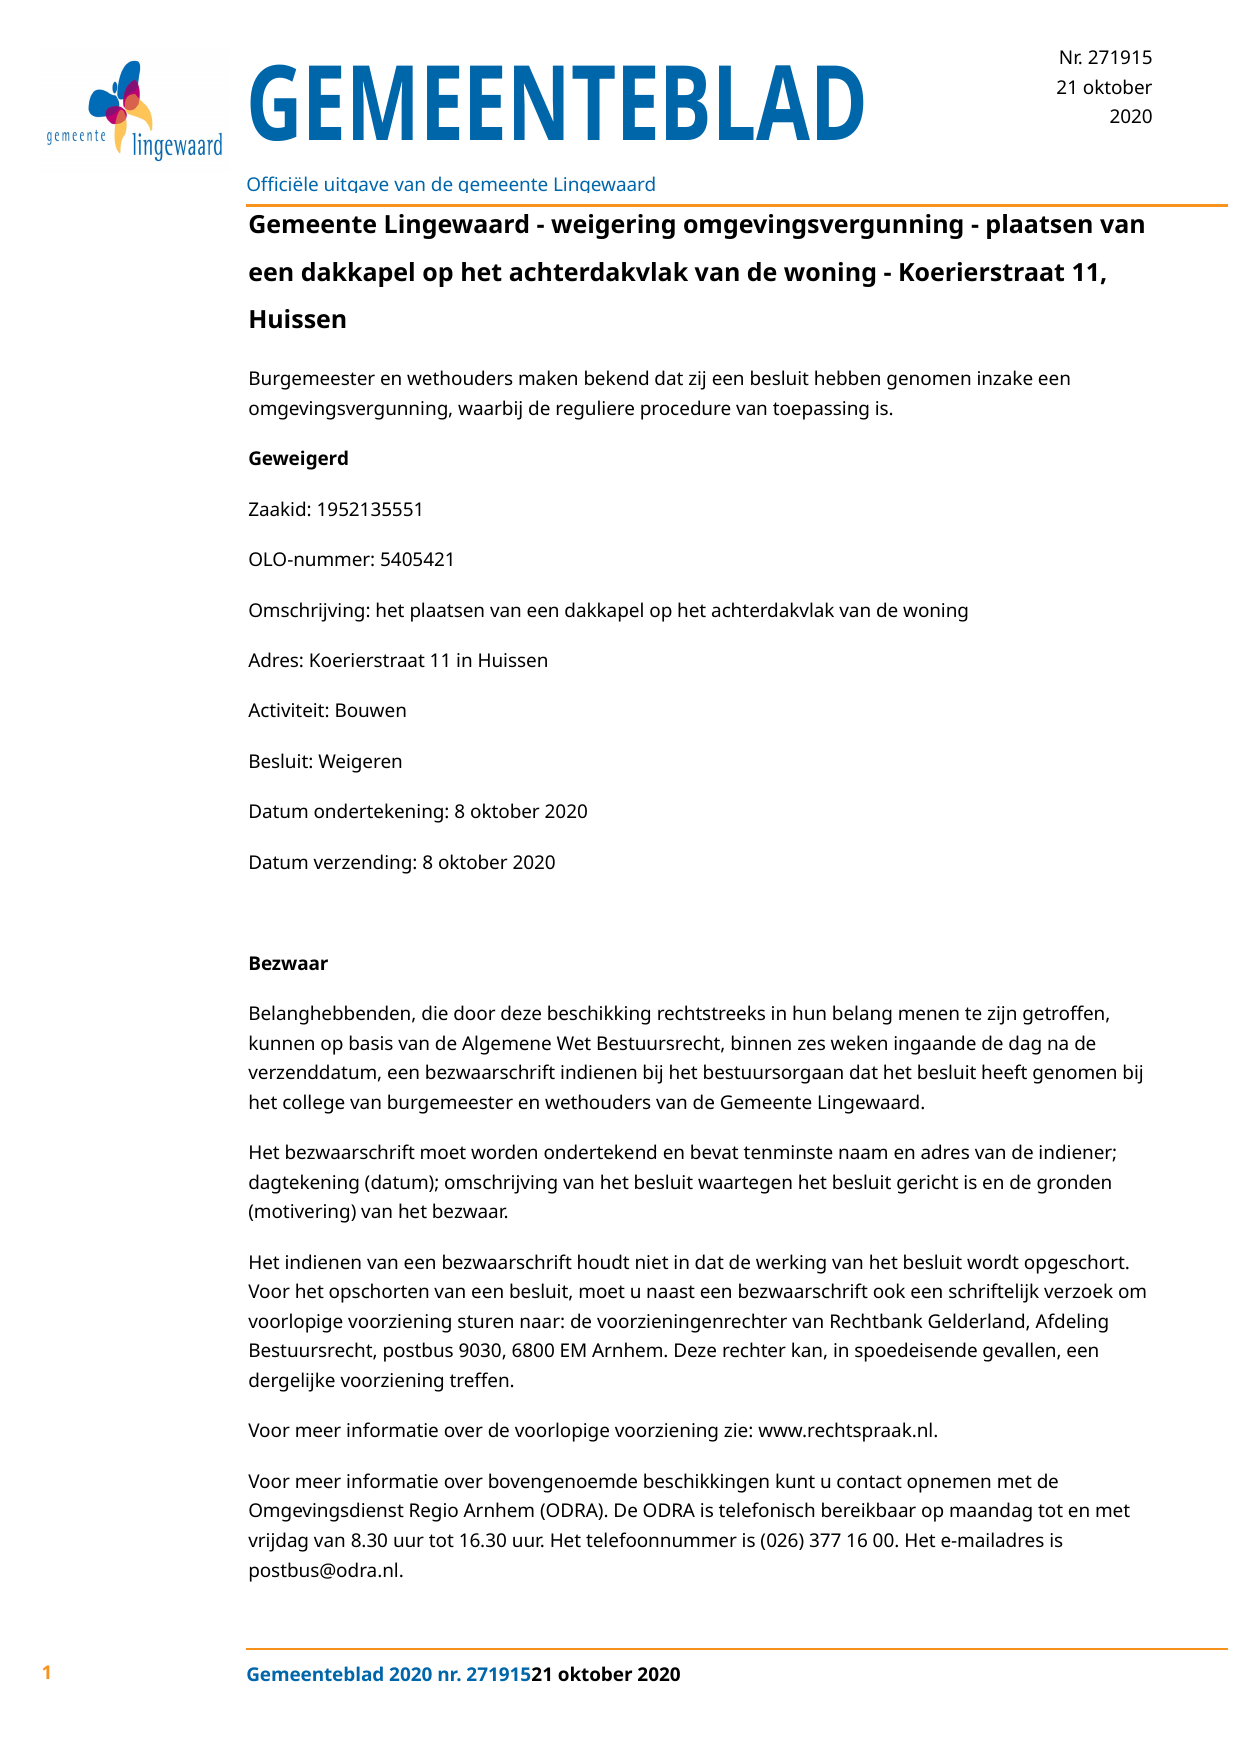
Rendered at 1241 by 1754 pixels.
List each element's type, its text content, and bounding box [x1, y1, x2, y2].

text Activiteit: Bouwen [248, 698, 1152, 723]
text Adres: Koerierstraat 11 in Huissen [248, 647, 1152, 673]
text OLO-nummer: 5405421 [248, 546, 1152, 572]
text Datum verzending: 8 oktober 2020 [248, 849, 1152, 874]
text Bezwaar [248, 950, 1152, 975]
text Voor meer informatie over de voorlopige voorziening zie: www.rechtspraak.nl. [248, 1418, 1152, 1443]
text Geweigerd [248, 446, 1152, 471]
text Voor meer informatie over bovengenoemde beschikkingen kunt u contact opnemen met de Omgevingsdienst Regio Arnhem (ODRA). De ODRA is telefonisch bereikbaar op maandag tot en met vrijdag van 8.30 uur tot 16.30 uur. Het telefoonnummer is (026) 377 16 00. Het e-mailadres is postbus@odra.nl. [248, 1468, 1152, 1582]
text Zaakid: 1952135551 [248, 496, 1152, 522]
text Burgemeester en wethouders maken bekend dat zij een besluit hebben genomen inzake een omgevingsvergunning, waarbij de reguliere procedure van toepassing is. [248, 366, 1152, 421]
text Het indienen van een bezwaarschrift houdt niet in dat de werking van het besluit wordt opgeschort. Voor het opschorten van een besluit, moet u naast een bezwaarschrift ook een schriftelijk verzoek om voorlopige voorziening sturen naar: de voorzieningenrechter van Rechtbank Gelderland, Afdeling Bestuursrecht, postbus 9030, 6800 EM Arnhem. Deze rechter kan, in spoedeisende gevallen, een dergelijke voorziening treffen. [248, 1249, 1152, 1393]
text Belanghebbenden, die door deze beschikking rechtstreeks in hun belang menen te zijn getroffen, kunnen op basis van de Algemene Wet Bestuursrecht, binnen zes weken ingaande de dag na de verzenddatum, een bezwaarschrift indienen bij het bestuursorgaan dat het besluit heeft genomen bij het college van burgemeester en wethouders van de Gemeente Lingewaard. [248, 1000, 1152, 1114]
text Besluit: Weigeren [248, 748, 1152, 774]
text Datum ondertekening: 8 oktober 2020 [248, 798, 1152, 824]
text Gemeente Lingewaard - weigering omgevingsvergunning - plaatsen van een dakkapel op het achterdakvlak van de woning - Koerierstraat 11, Huissen [248, 207, 1152, 336]
text Het bezwaarschrift moet worden ondertekend en bevat tenminste naam en adres van de indiener; dagtekening (datum); omschrijving van het besluit waartegen het besluit gericht is en de gronden (motivering) van het bezwaar. [248, 1139, 1152, 1224]
text Omschrijving: het plaatsen van een dakkapel op het achterdakvlak van de woning [248, 597, 1152, 622]
picture [41, 47, 231, 172]
